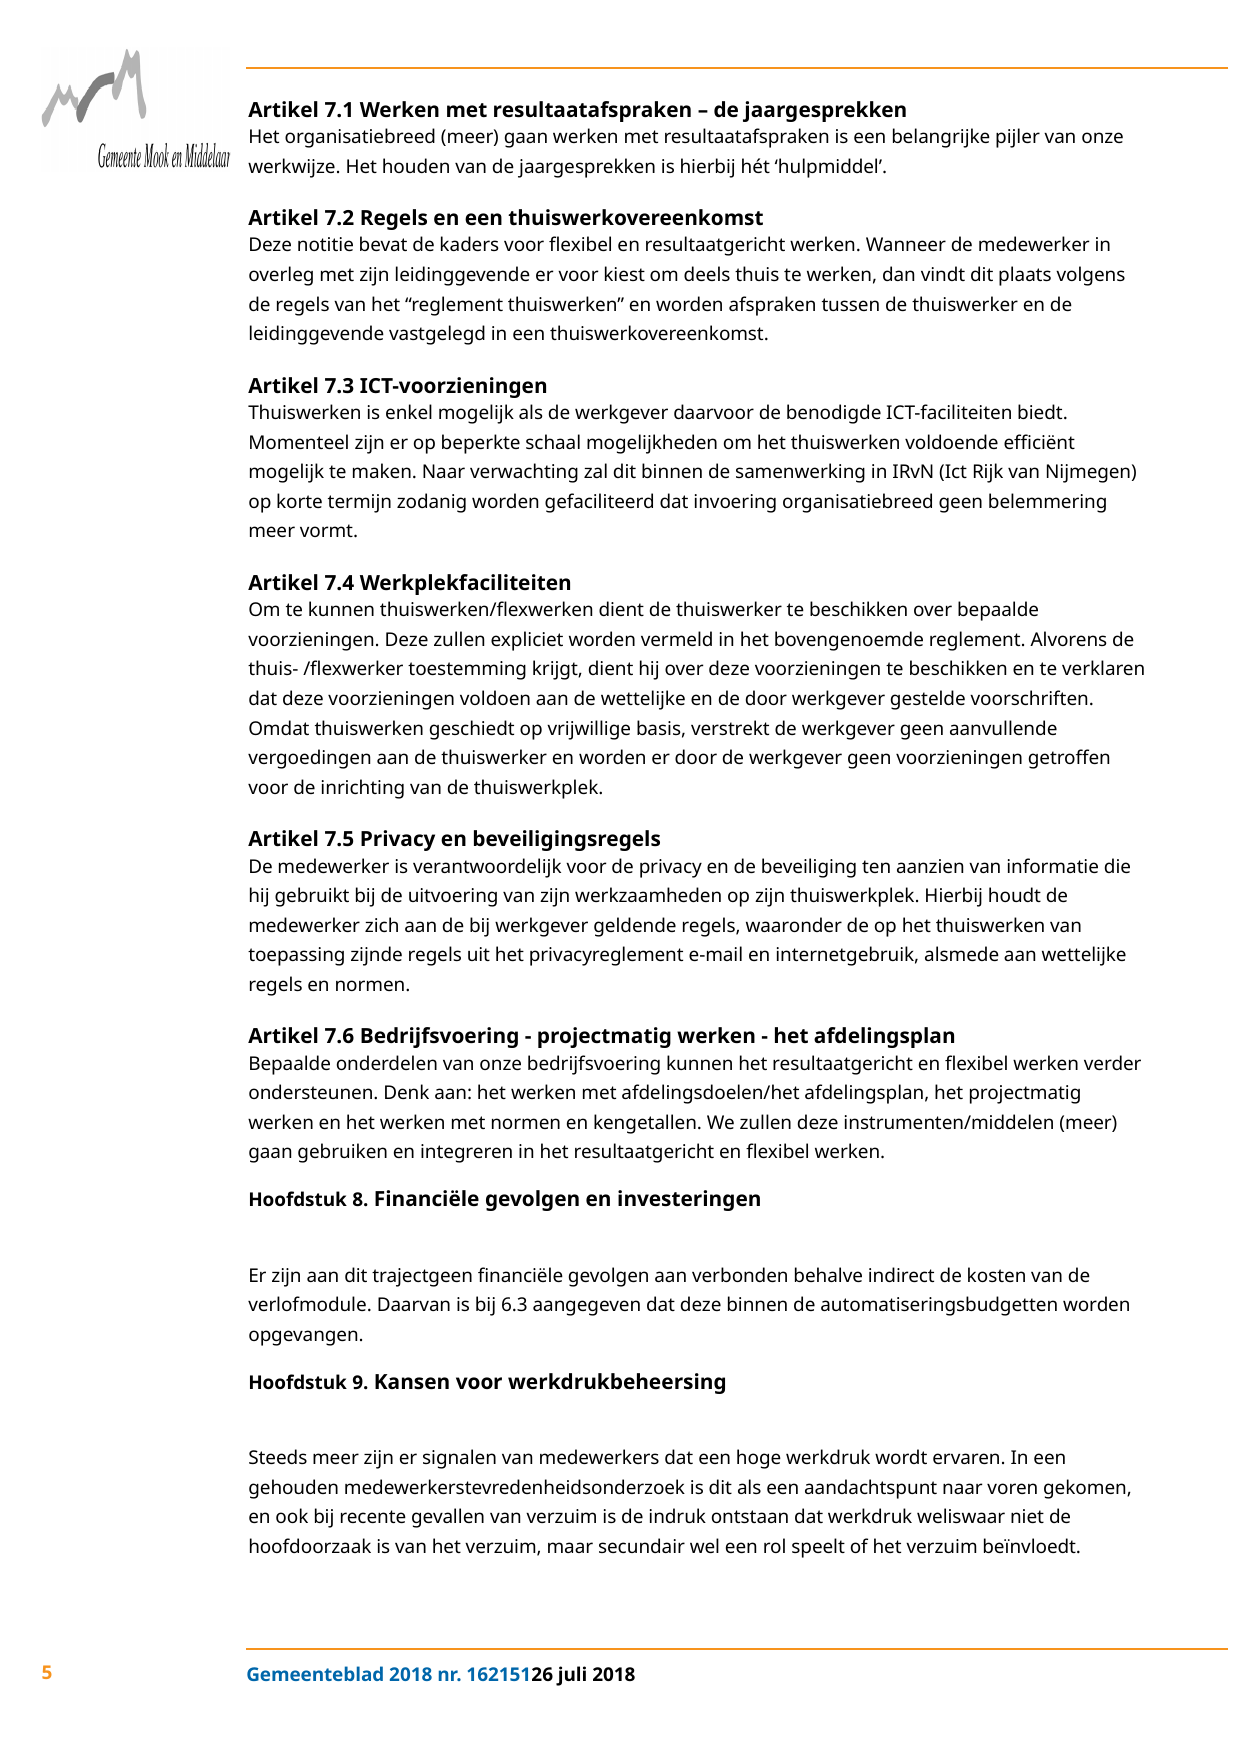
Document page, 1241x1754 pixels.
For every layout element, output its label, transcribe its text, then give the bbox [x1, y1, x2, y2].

text Artikel 7.2 Regels en een thuiswerkovereenkomst [248, 203, 1152, 232]
text Artikel 7.1 Werken met resultaatafspraken – de jaargesprekken [248, 95, 1152, 123]
text Artikel 7.4 Werkplekfaciliteiten [248, 568, 1152, 596]
text Thuiswerken is enkel mogelijk als de werkgever daarvoor de benodigde ICT-faciliteiten biedt. Momenteel zijn er op beperkte schaal mogelijkheden om het thuiswerken voldoende efficiënt mogelijk te maken. Naar verwachting zal dit binnen de samenwerking in IRvN (Ict Rijk van Nijmegen) op korte termijn zodanig worden gefaciliteerd dat invoering organisatiebreed geen belemmering meer vormt. [248, 399, 1152, 543]
text Er zijn aan dit trajectgeen financiële gevolgen aan verbonden behalve indirect de kosten van de verlofmodule. Daarvan is bij 6.3 aangegeven dat deze binnen de automatiseringsbudgetten worden opgevangen. [248, 1262, 1152, 1347]
text Artikel 7.3 ICT-voorzieningen [248, 371, 1152, 399]
text Artikel 7.6 Bedrijfsvoering - projectmatig werken - het afdelingsplan [248, 1022, 1152, 1050]
text Bepaalde onderdelen van onze bedrijfsvoering kunnen het resultaatgericht en flexibel werken verder ondersteunen. Denk aan: het werken met afdelingsdoelen/het afdelingsplan, het projectmatig werken en het werken met normen en kengetallen. We zullen deze instrumenten/middelen (meer) gaan gebruiken en integreren in het resultaatgericht en flexibel werken. [248, 1050, 1152, 1164]
text Artikel 7.5 Privacy en beveiligingsregels [248, 824, 1152, 853]
text Deze notitie bevat de kaders voor flexibel en resultaatgericht werken. Wanneer de medewerker in overleg met zijn leidinggevende er voor kiest om deels thuis te werken, dan vindt dit plaats volgens de regels van het “reglement thuiswerken” en worden afspraken tussen de thuiswerker en de leidinggevende vastgelegd in een thuiswerkovereenkomst. [248, 232, 1152, 346]
text Steeds meer zijn er signalen van medewerkers dat een hoge werkdruk wordt ervaren. In een gehouden medewerkerstevredenheidsonderzoek is dit als een aandachtspunt naar voren gekomen, en ook bij recente gevallen van verzuim is de indruk ontstaan dat werkdruk weliswaar niet de hoofdoorzaak is van het verzuim, maar secundair wel een rol speelt of het verzuim beïnvloedt. [248, 1444, 1152, 1559]
text Om te kunnen thuiswerken/flexwerken dient de thuiswerker te beschikken over bepaalde voorzieningen. Deze zullen expliciet worden vermeld in het bovengenoemde reglement. Alvorens de thuis- /flexwerker toestemming krijgt, dient hij over deze voorzieningen te beschikken en te verklaren dat deze voorzieningen voldoen aan de wettelijke en de door werkgever gestelde voorschriften. Omdat thuiswerken geschiedt op vrijwillige basis, verstrekt de werkgever geen aanvullende vergoedingen aan de thuiswerker en worden er door de werkgever geen voorzieningen getroffen voor de inrichting van de thuiswerkplek. [248, 596, 1152, 800]
text Het organisatiebreed (meer) gaan werken met resultaatafspraken is een belangrijke pijler van onze werkwijze. Het houden van de jaargesprekken is hierbij hét ‘hulpmiddel’. [248, 123, 1152, 178]
text Hoofdstuk 9. Kansen voor werkdrukbeheersing [248, 1367, 1152, 1395]
picture [41, 47, 231, 172]
text Hoofdstuk 8. Financiële gevolgen en investeringen [248, 1184, 1152, 1213]
text De medewerker is verantwoordelijk voor de privacy en de beveiliging ten aanzien van informatie die hij gebruikt bij de uitvoering van zijn werkzaamheden op zijn thuiswerkplek. Hierbij houdt de medewerker zich aan de bij werkgever geldende regels, waaronder de op het thuiswerken van toepassing zijnde regels uit het privacyreglement e-mail en internetgebruik, alsmede aan wettelijke regels en normen. [248, 853, 1152, 997]
